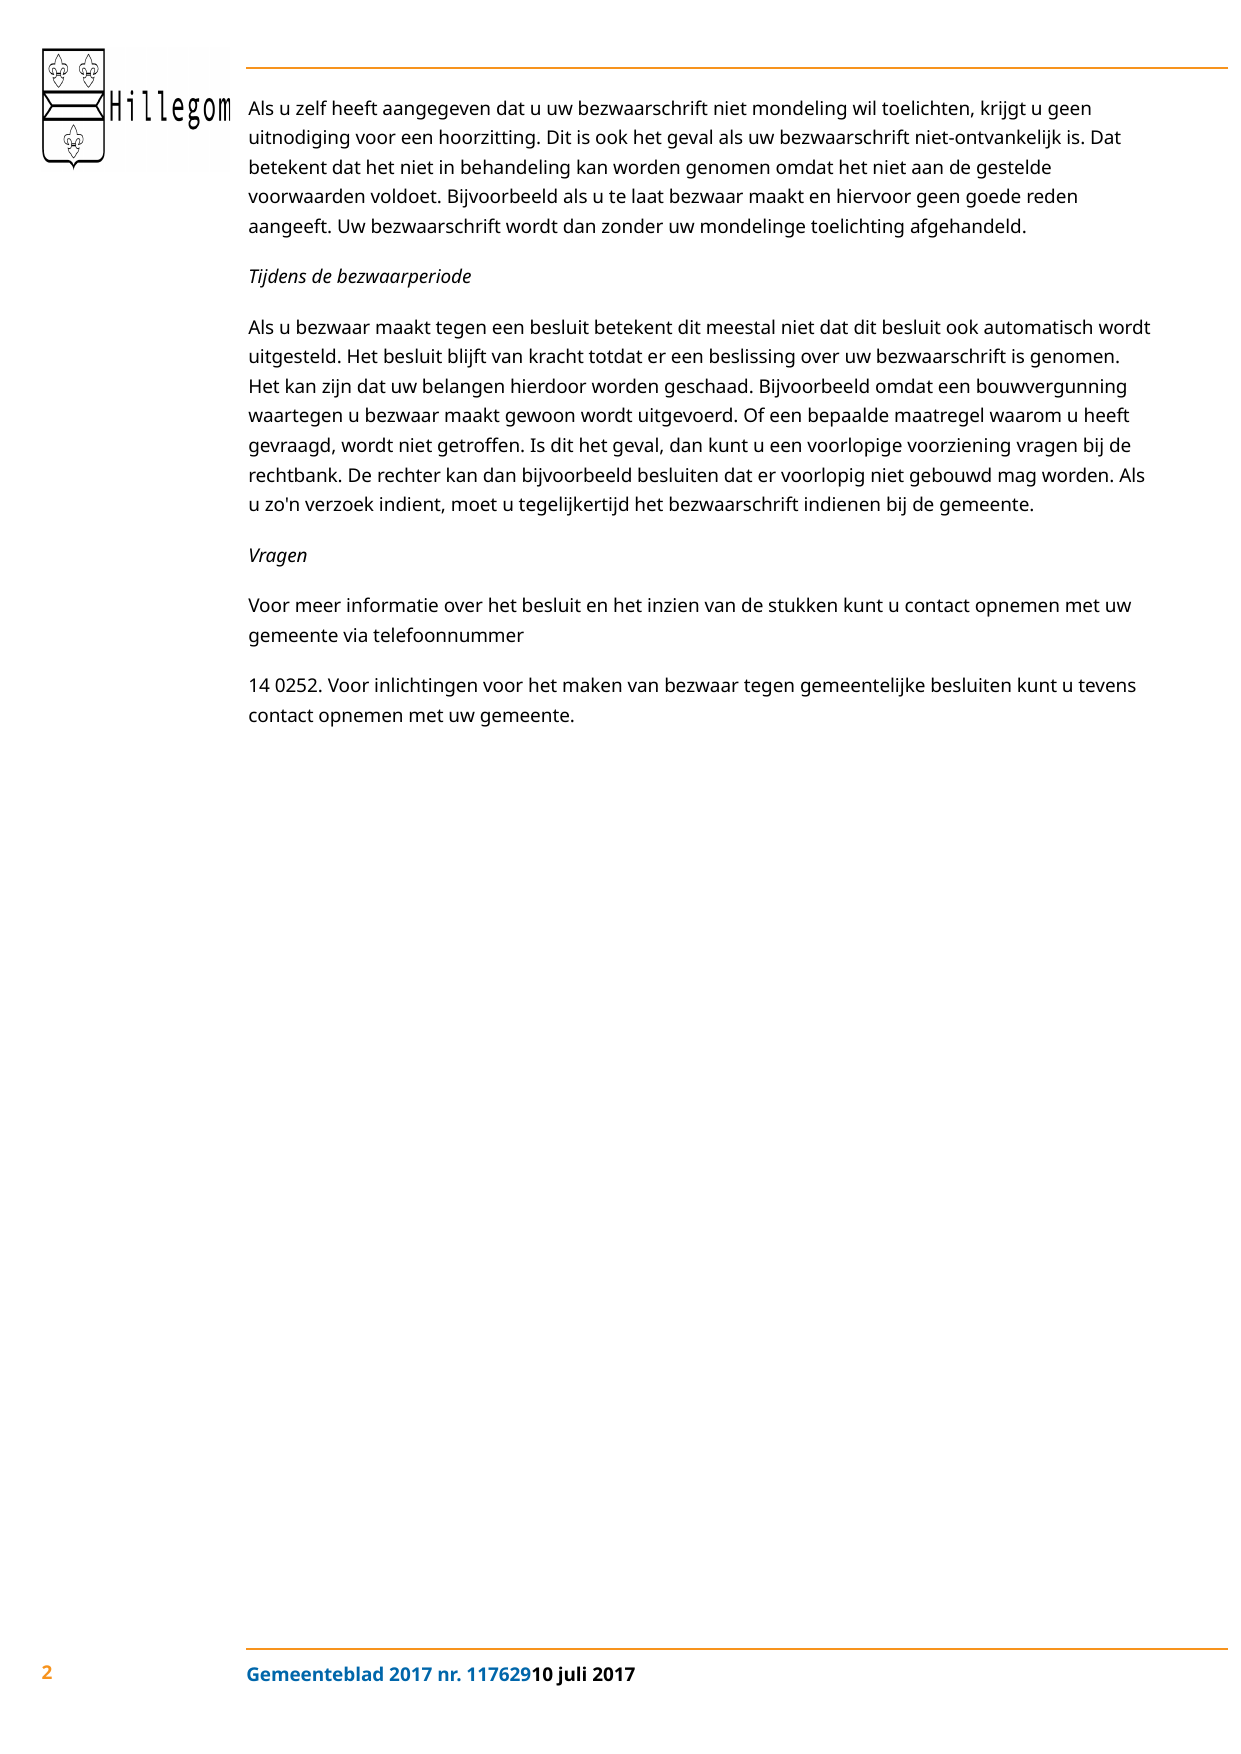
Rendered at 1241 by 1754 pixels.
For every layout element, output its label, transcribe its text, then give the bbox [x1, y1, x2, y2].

text 14 0252. Voor inlichtingen voor het maken van bezwaar tegen gemeentelijke besluiten kunt u tevens contact opnemen met uw gemeente. [248, 672, 1152, 728]
text Tijdens de bezwaarperiode [248, 263, 1152, 289]
text Voor meer informatie over het besluit en het inzien van de stukken kunt u contact opnemen met uw gemeente via telefoonnummer [248, 592, 1152, 648]
picture [41, 47, 231, 172]
text Als u zelf heeft aangegeven dat u uw bezwaarschrift niet mondeling wil toelichten, krijgt u geen uitnodiging voor een hoorzitting. Dit is ook het geval als uw bezwaarschrift niet-ontvankelijk is. Dat betekent dat het niet in behandeling kan worden genomen omdat het niet aan de gestelde voorwaarden voldoet. Bijvoorbeeld als u te laat bezwaar maakt en hiervoor geen goede reden aangeeft. Uw bezwaarschrift wordt dan zonder uw mondelinge toelichting afgehandeld. [248, 95, 1152, 239]
text Vragen [248, 542, 1152, 568]
text Als u bezwaar maakt tegen een besluit betekent dit meestal niet dat dit besluit ook automatisch wordt uitgesteld. Het besluit blijft van kracht totdat er een beslissing over uw bezwaarschrift is genomen. Het kan zijn dat uw belangen hierdoor worden geschaad. Bijvoorbeeld omdat een bouwvergunning waartegen u bezwaar maakt gewoon wordt uitgevoerd. Of een bepaalde maatregel waarom u heeft gevraagd, wordt niet getroffen. Is dit het geval, dan kunt u een voorlopige voorziening vragen bij de rechtbank. De rechter kan dan bijvoorbeeld besluiten dat er voorlopig niet gebouwd mag worden. Als u zo'n verzoek indient, moet u tegelijkertijd het bezwaarschrift indienen bij de gemeente. [248, 314, 1152, 517]
